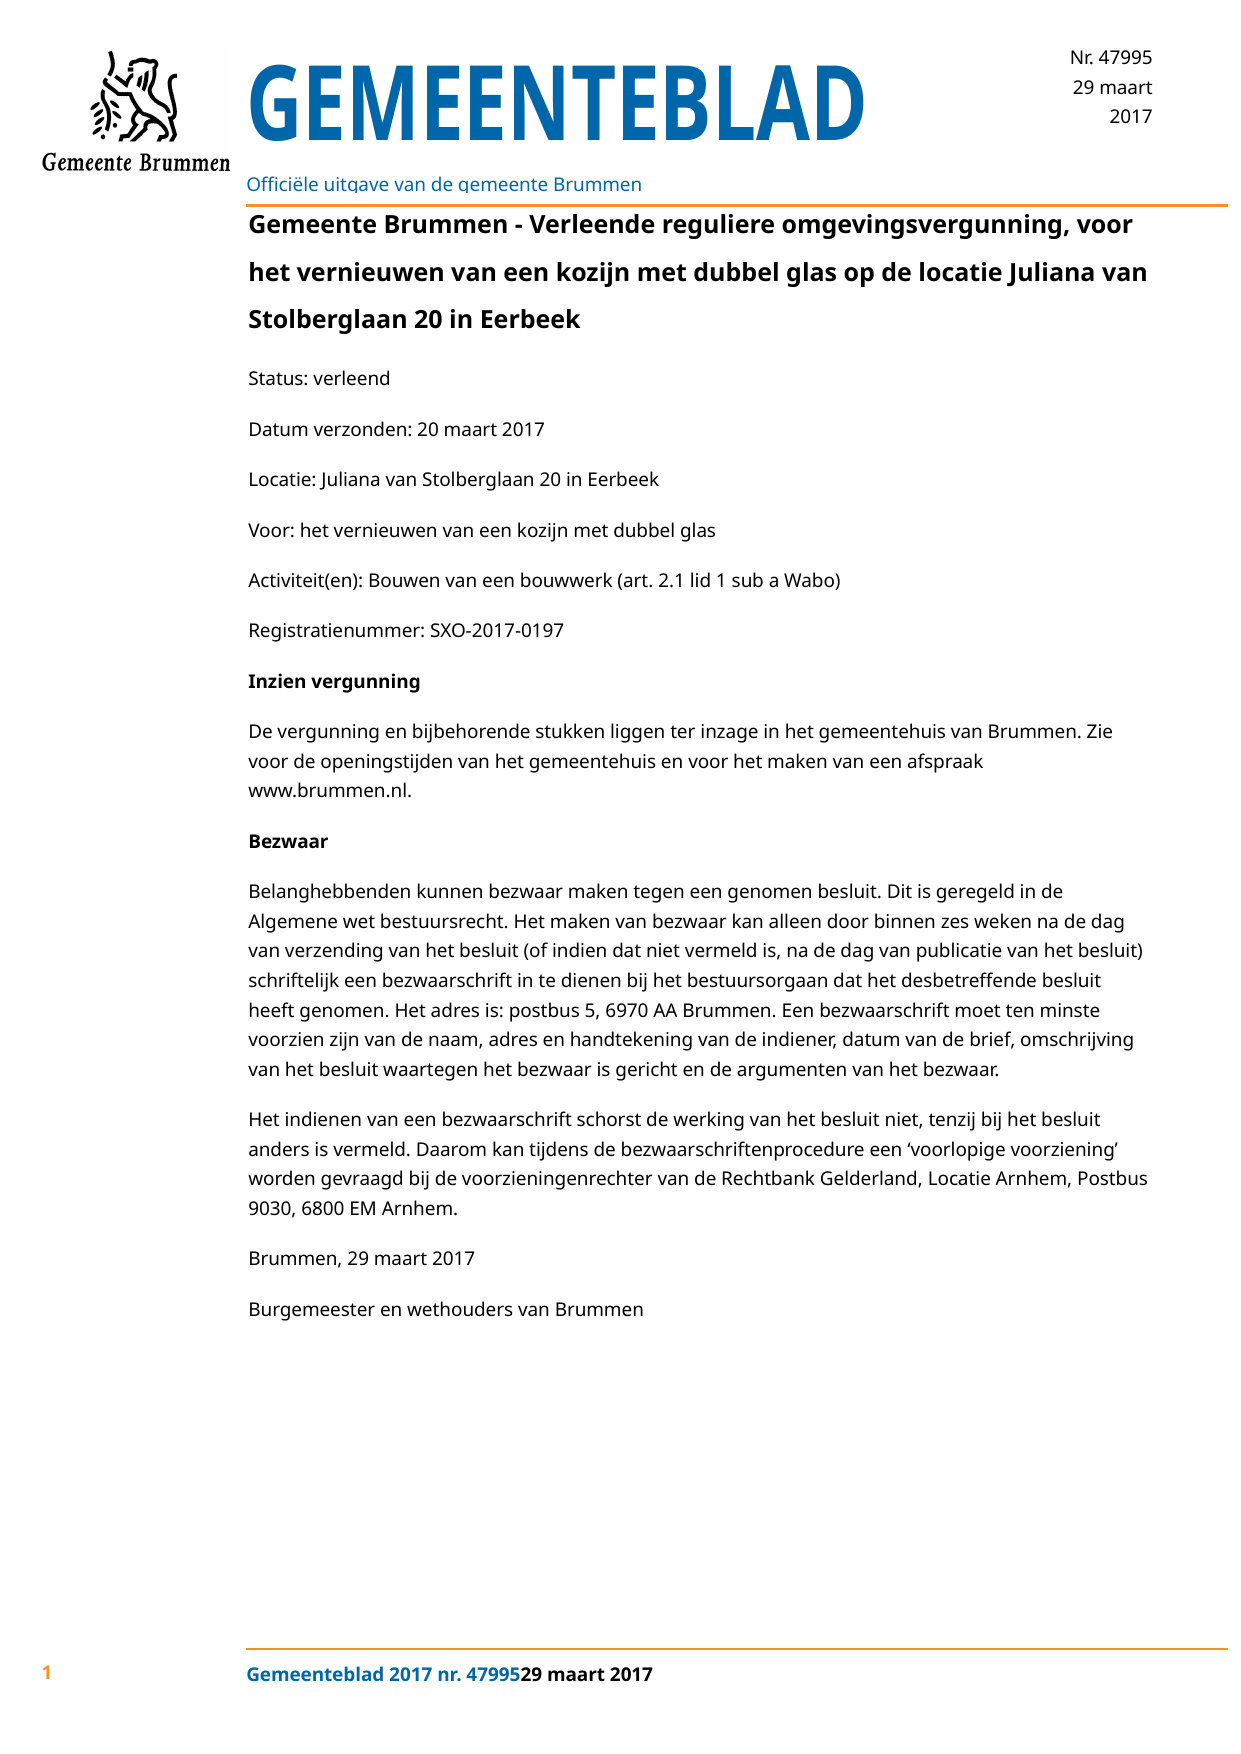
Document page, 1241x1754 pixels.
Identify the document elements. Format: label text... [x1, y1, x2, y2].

text Registratienummer: SXO-2017-0197 [248, 618, 1152, 643]
text Bezwaar [248, 828, 1152, 854]
text Status: verleend [248, 366, 1152, 391]
text Inzien vergunning [248, 668, 1152, 694]
text Locatie: Juliana van Stolberglaan 20 in Eerbeek [248, 466, 1152, 492]
text Gemeente Brummen - Verleende reguliere omgevingsvergunning, voor het vernieuwen van een kozijn met dubbel glas op de locatie Juliana van Stolberglaan 20 in Eerbeek [248, 207, 1152, 336]
text Het indienen van een bezwaarschrift schorst de werking van het besluit niet, tenzij bij het besluit anders is vermeld. Daarom kan tijdens de bezwaarschriftenprocedure een ‘voorlopige voorziening’ worden gevraagd bij de voorzieningenrechter van de Rechtbank Gelderland, Locatie Arnhem, Postbus 9030, 6800 EM Arnhem. [248, 1106, 1152, 1221]
text De vergunning en bijbehorende stukken liggen ter inzage in het gemeentehuis van Brummen. Zie voor de openingstijden van het gemeentehuis en voor het maken van een afspraak www.brummen.nl. [248, 718, 1152, 803]
text Brummen, 29 maart 2017 [248, 1246, 1152, 1271]
picture [41, 47, 231, 172]
text Datum verzonden: 20 maart 2017 [248, 416, 1152, 442]
text Voor: het vernieuwen van een kozijn met dubbel glas [248, 517, 1152, 542]
text Belanghebbenden kunnen bezwaar maken tegen een genomen besluit. Dit is geregeld in de Algemene wet bestuursrecht. Het maken van bezwaar kan alleen door binnen zes weken na de dag van verzending van het besluit (of indien dat niet vermeld is, na de dag van publicatie van het besluit) schriftelijk een bezwaarschrift in te dienen bij het bestuursorgaan dat het desbetreffende besluit heeft genomen. Het adres is: postbus 5, 6970 AA Brummen. Een bezwaarschrift moet ten minste voorzien zijn van de naam, adres en handtekening van de indiener, datum van de brief, omschrijving van het besluit waartegen het bezwaar is gericht en de argumenten van het bezwaar. [248, 878, 1152, 1082]
text Burgemeester en wethouders van Brummen [248, 1296, 1152, 1322]
text Activiteit(en): Bouwen van een bouwwerk (art. 2.1 lid 1 sub a Wabo) [248, 567, 1152, 593]
